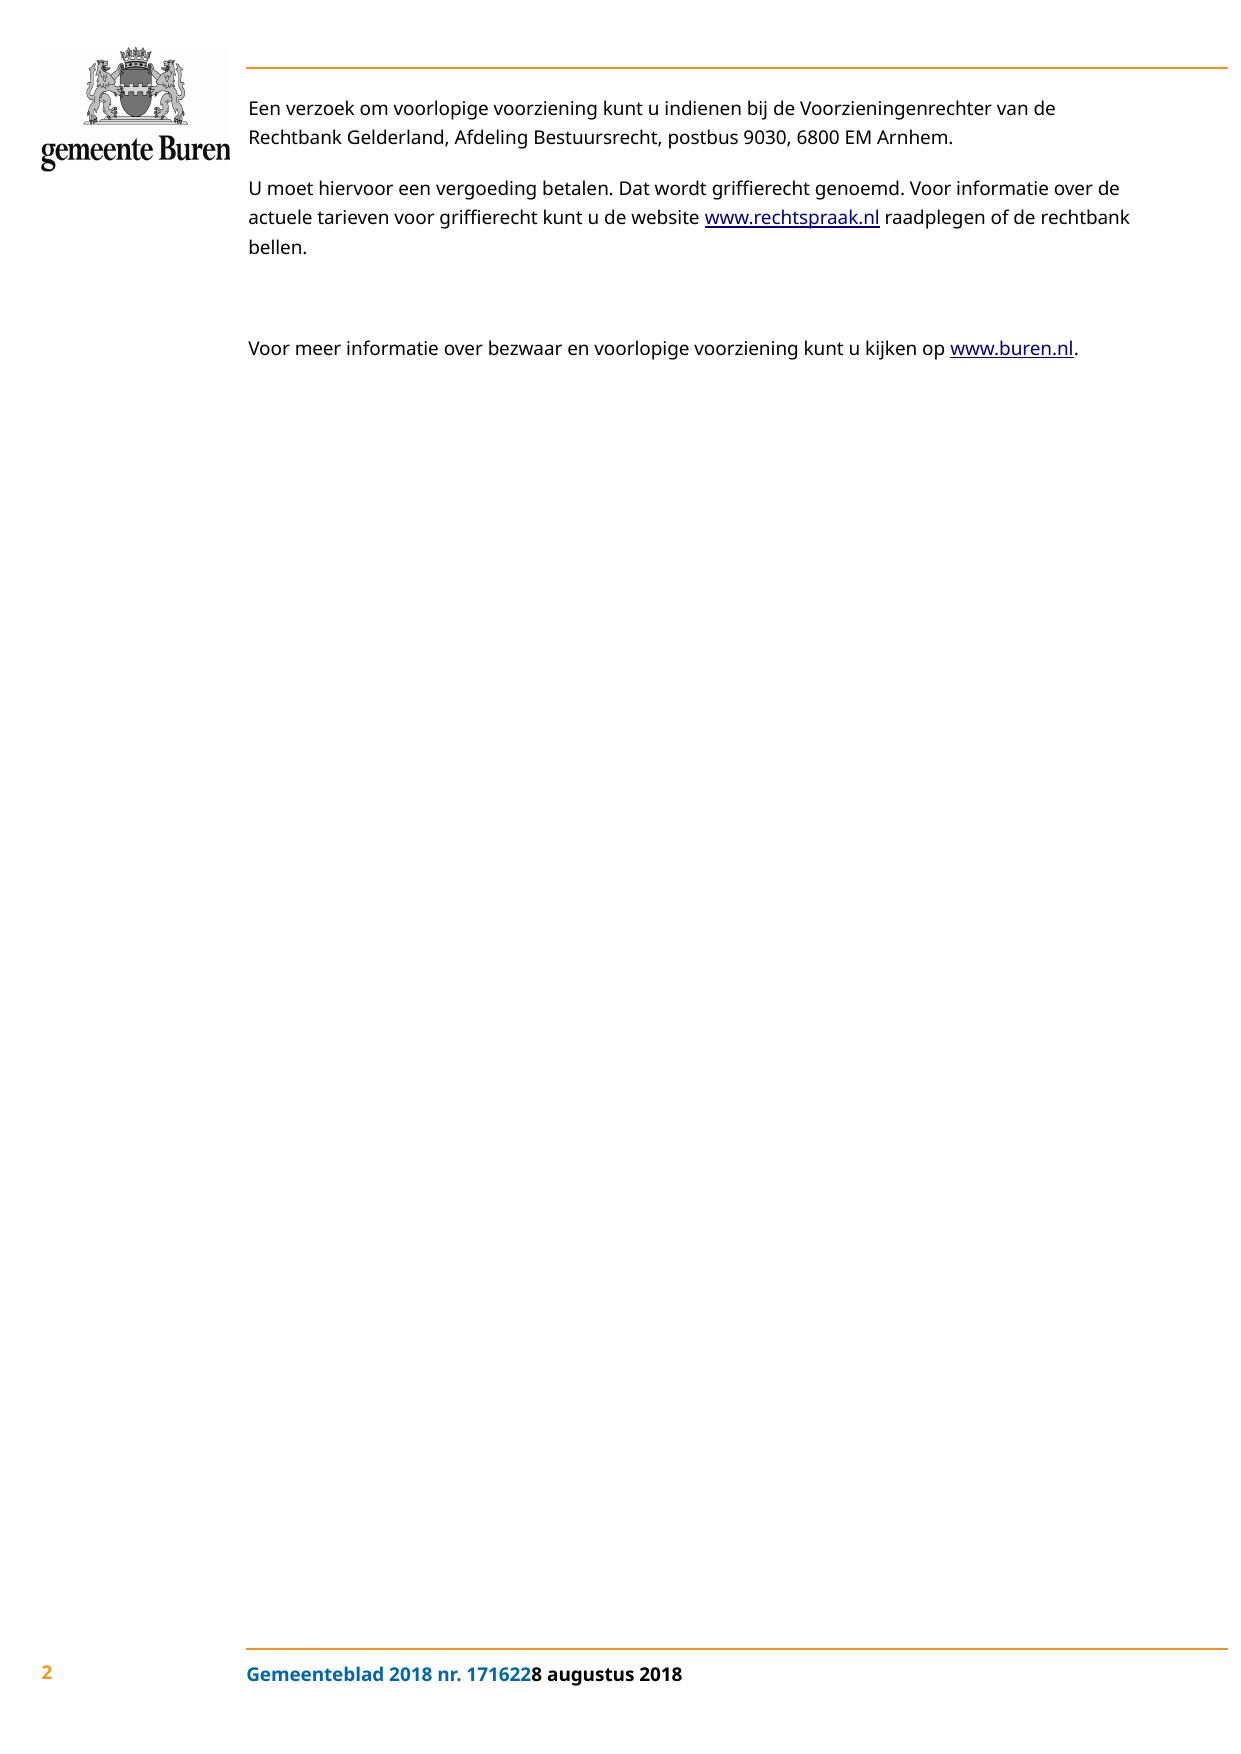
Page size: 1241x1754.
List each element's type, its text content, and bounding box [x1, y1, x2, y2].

text Voor meer informatie over bezwaar en voorlopige voorziening kunt u kijken op www.buren.nl. [248, 335, 1152, 361]
text Een verzoek om voorlopige voorziening kunt u indienen bij de Voorzieningenrechter van de Rechtbank Gelderland, Afdeling Bestuursrecht, postbus 9030, 6800 EM Arnhem. [248, 95, 1152, 150]
text U moet hiervoor een vergoeding betalen. Dat wordt griffierecht genoemd. Voor informatie over de actuele tarieven voor griffierecht kunt u de website www.rechtspraak.nl raadplegen of de rechtbank bellen. [248, 175, 1152, 260]
picture [41, 47, 231, 172]
